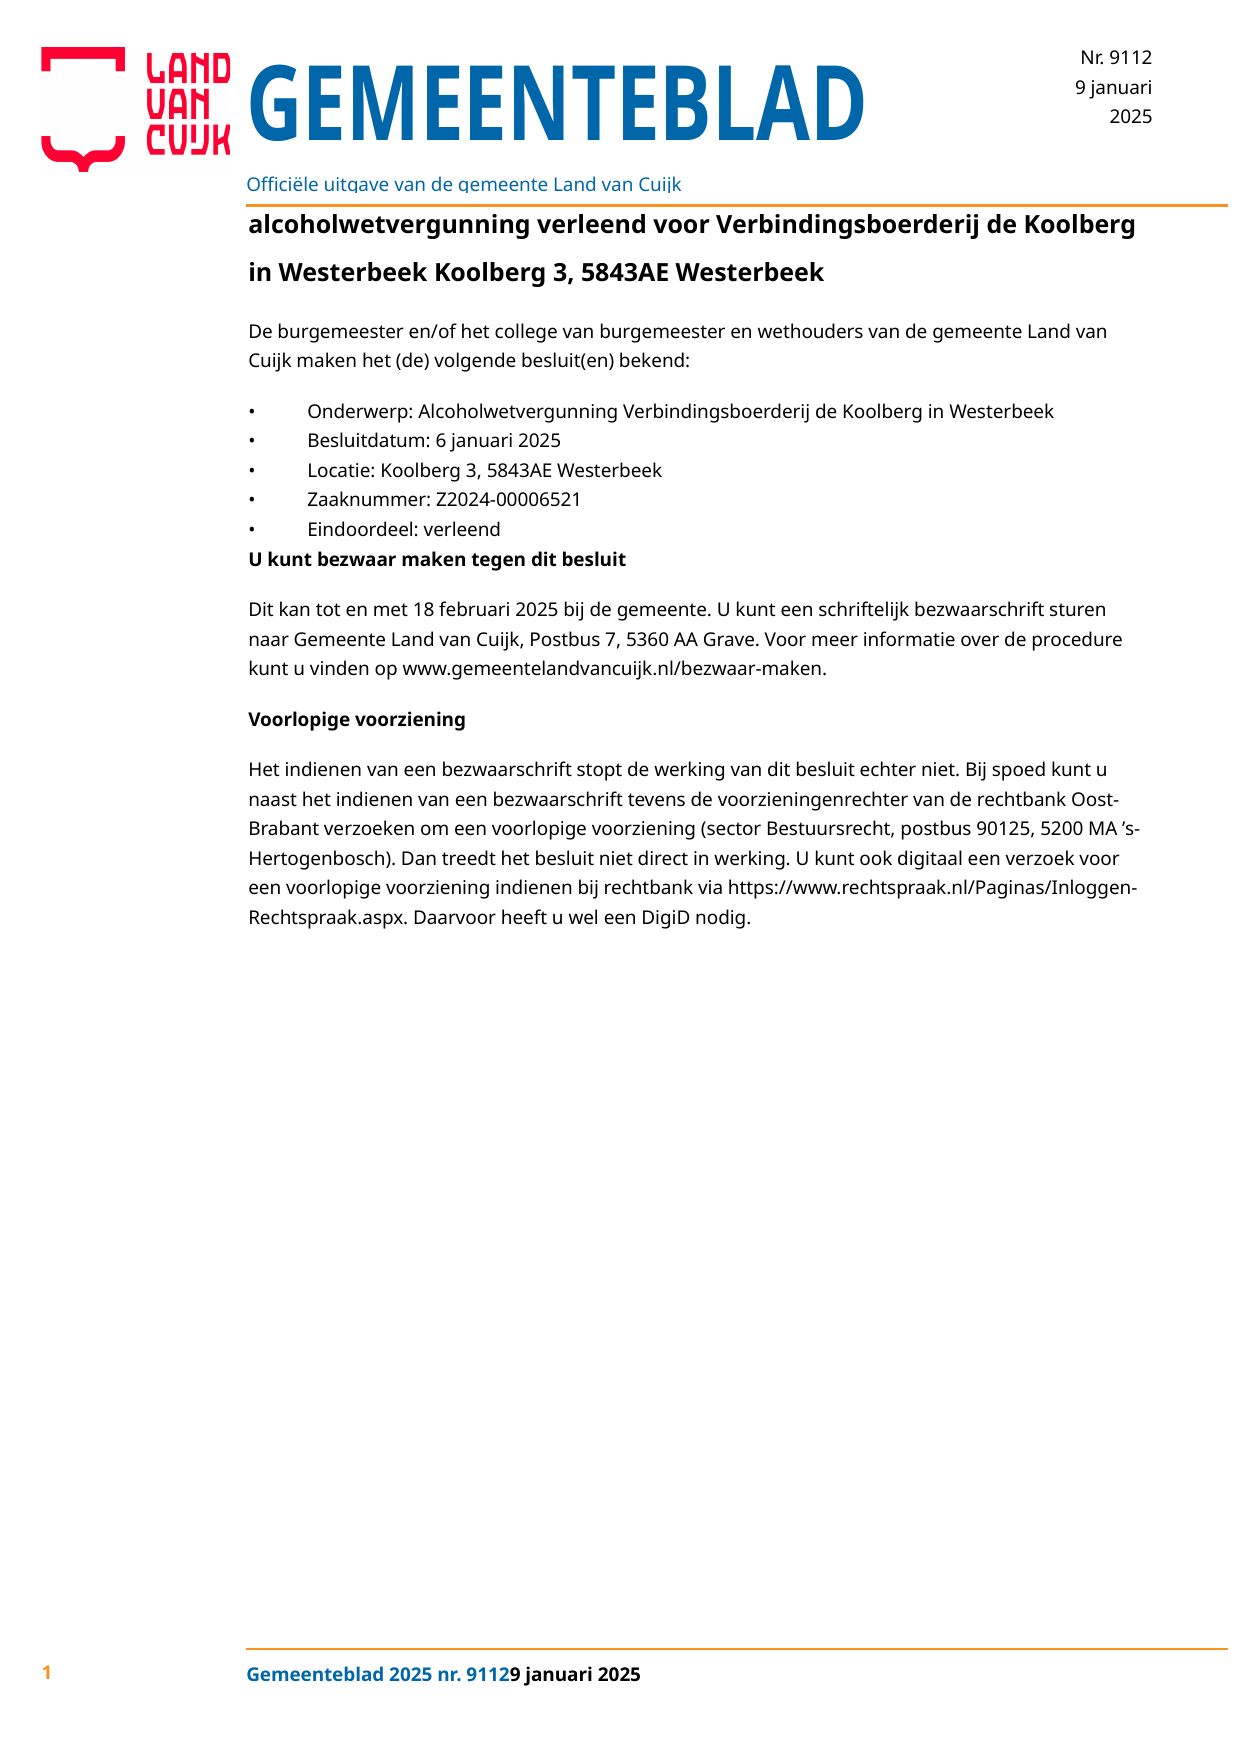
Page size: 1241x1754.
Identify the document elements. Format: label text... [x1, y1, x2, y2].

list Locatie: Koolberg 3, 5843AE Westerbeek [248, 457, 1152, 483]
list Onderwerp: Alcoholwetvergunning Verbindingsboerderij de Koolberg in Westerbeek [248, 398, 1152, 424]
list Zaaknummer: Z2024-00006521 [248, 487, 1152, 512]
text Het indienen van een bezwaarschrift stopt de werking van dit besluit echter niet. Bij spoed kunt u naast het indienen van een bezwaarschrift tevens de voorzieningenrechter van de rechtbank Oost-Brabant verzoeken om een voorlopige voorziening (sector Bestuursrecht, postbus 90125, 5200 MA ’s-Hertogenbosch). Dan treedt het besluit niet direct in werking. U kunt ook digitaal een verzoek voor een voorlopige voorziening indienen bij rechtbank via https://www.rechtspraak.nl/Paginas/Inloggen-Rechtspraak.aspx. Daarvoor heeft u wel een DigiD nodig. [248, 756, 1152, 930]
text Voorlopige voorziening [248, 706, 1152, 732]
text Dit kan tot en met 18 februari 2025 bij de gemeente. U kunt een schriftelijk bezwaarschrift sturen naar Gemeente Land van Cuijk, Postbus 7, 5360 AA Grave. Voor meer informatie over de procedure kunt u vinden op www.gemeentelandvancuijk.nl/bezwaar-maken. [248, 596, 1152, 681]
list Eindoordeel: verleend [248, 516, 1152, 542]
text alcoholwetvergunning verleend voor Verbindingsboerderij de Koolberg in Westerbeek Koolberg 3, 5843AE Westerbeek [248, 207, 1152, 288]
text De burgemeester en/of het college van burgemeester en wethouders van de gemeente Land van Cuijk maken het (de) volgende besluit(en) bekend: [248, 318, 1152, 373]
list Besluitdatum: 6 januari 2025 [248, 427, 1152, 453]
text U kunt bezwaar maken tegen dit besluit [248, 546, 1152, 572]
picture [41, 47, 231, 172]
